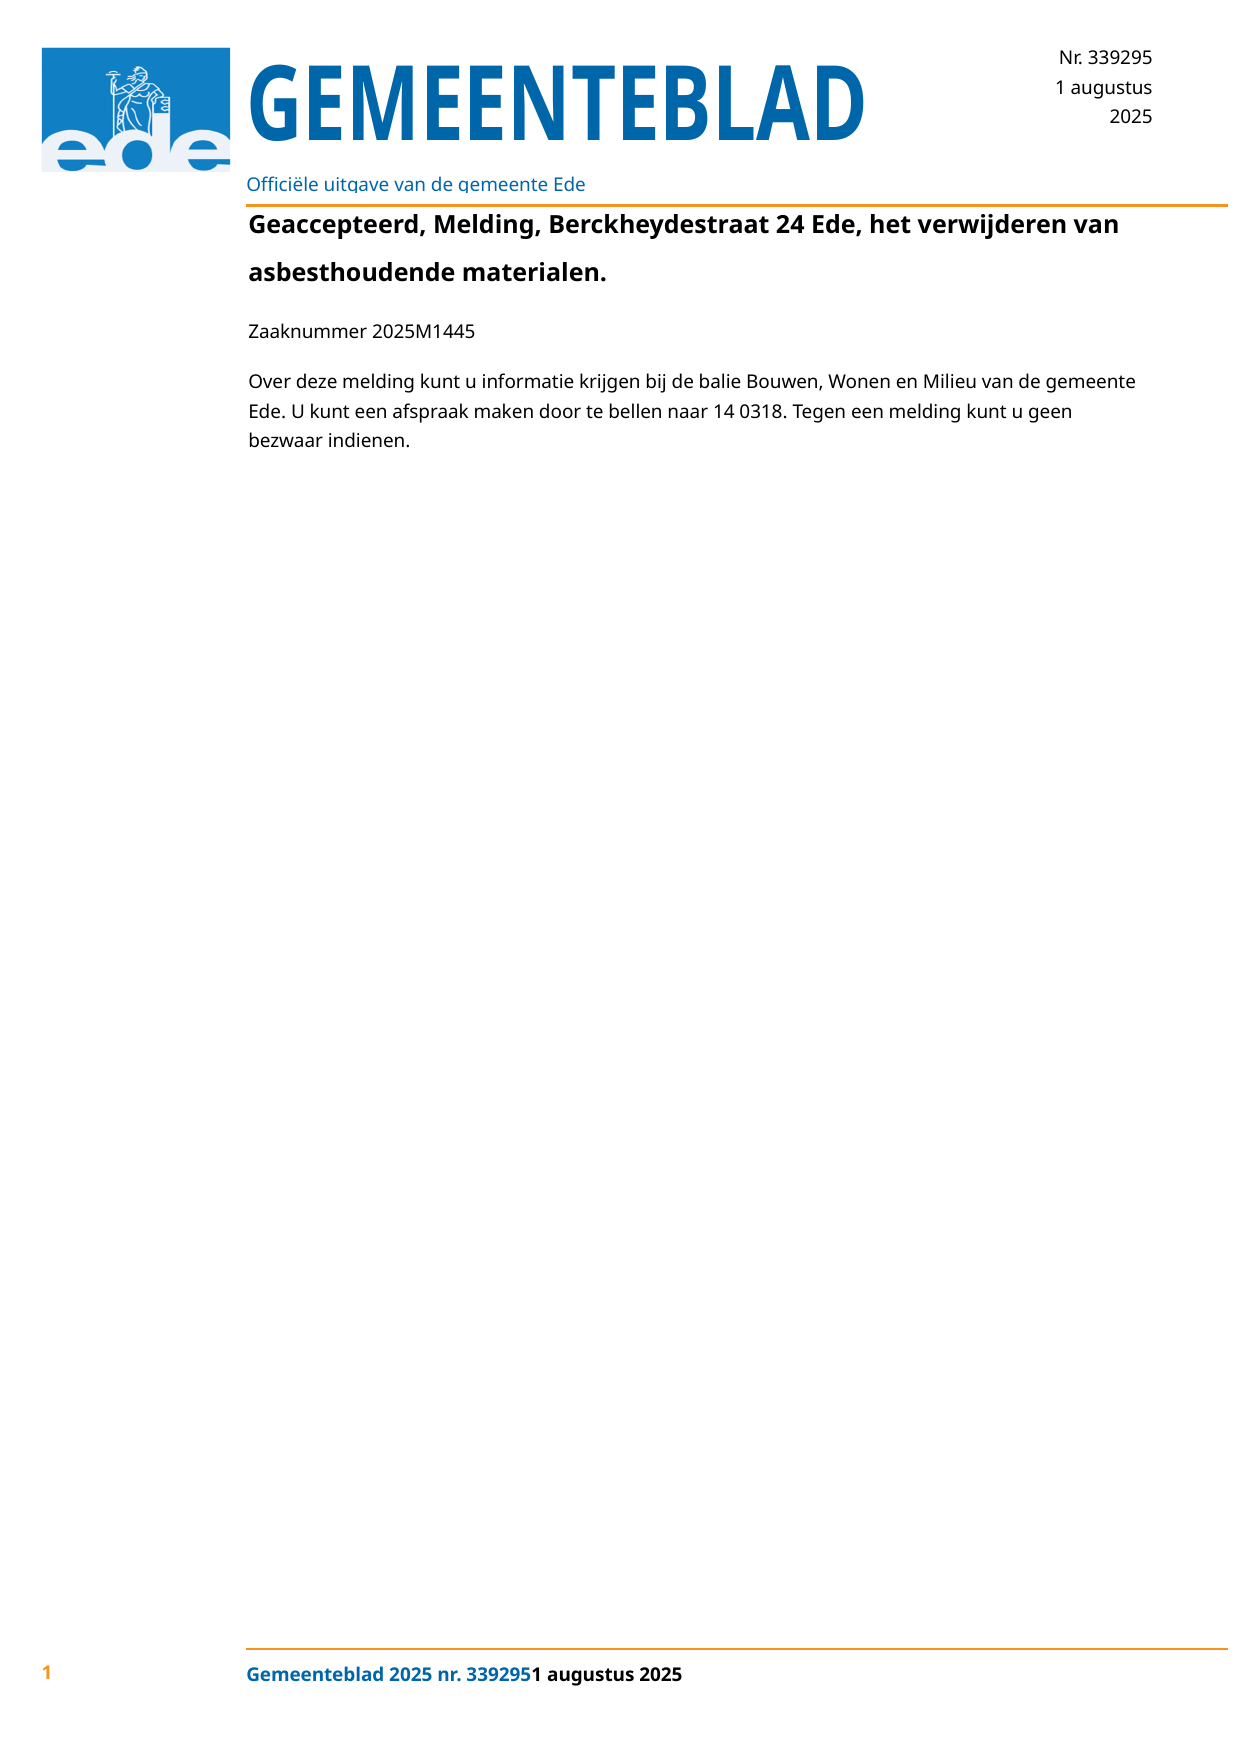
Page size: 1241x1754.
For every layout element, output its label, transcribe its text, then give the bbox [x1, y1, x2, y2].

text Geaccepteerd, Melding, Berckheydestraat 24 Ede, het verwijderen van asbesthoudende materialen. [248, 207, 1152, 288]
text Zaaknummer 2025M1445 [248, 318, 1152, 344]
picture [41, 47, 231, 172]
text Over deze melding kunt u informatie krijgen bij de balie Bouwen, Wonen en Milieu van de gemeente Ede. U kunt een afspraak maken door te bellen naar 14 0318. Tegen een melding kunt u geen bezwaar indienen. [248, 368, 1152, 453]
